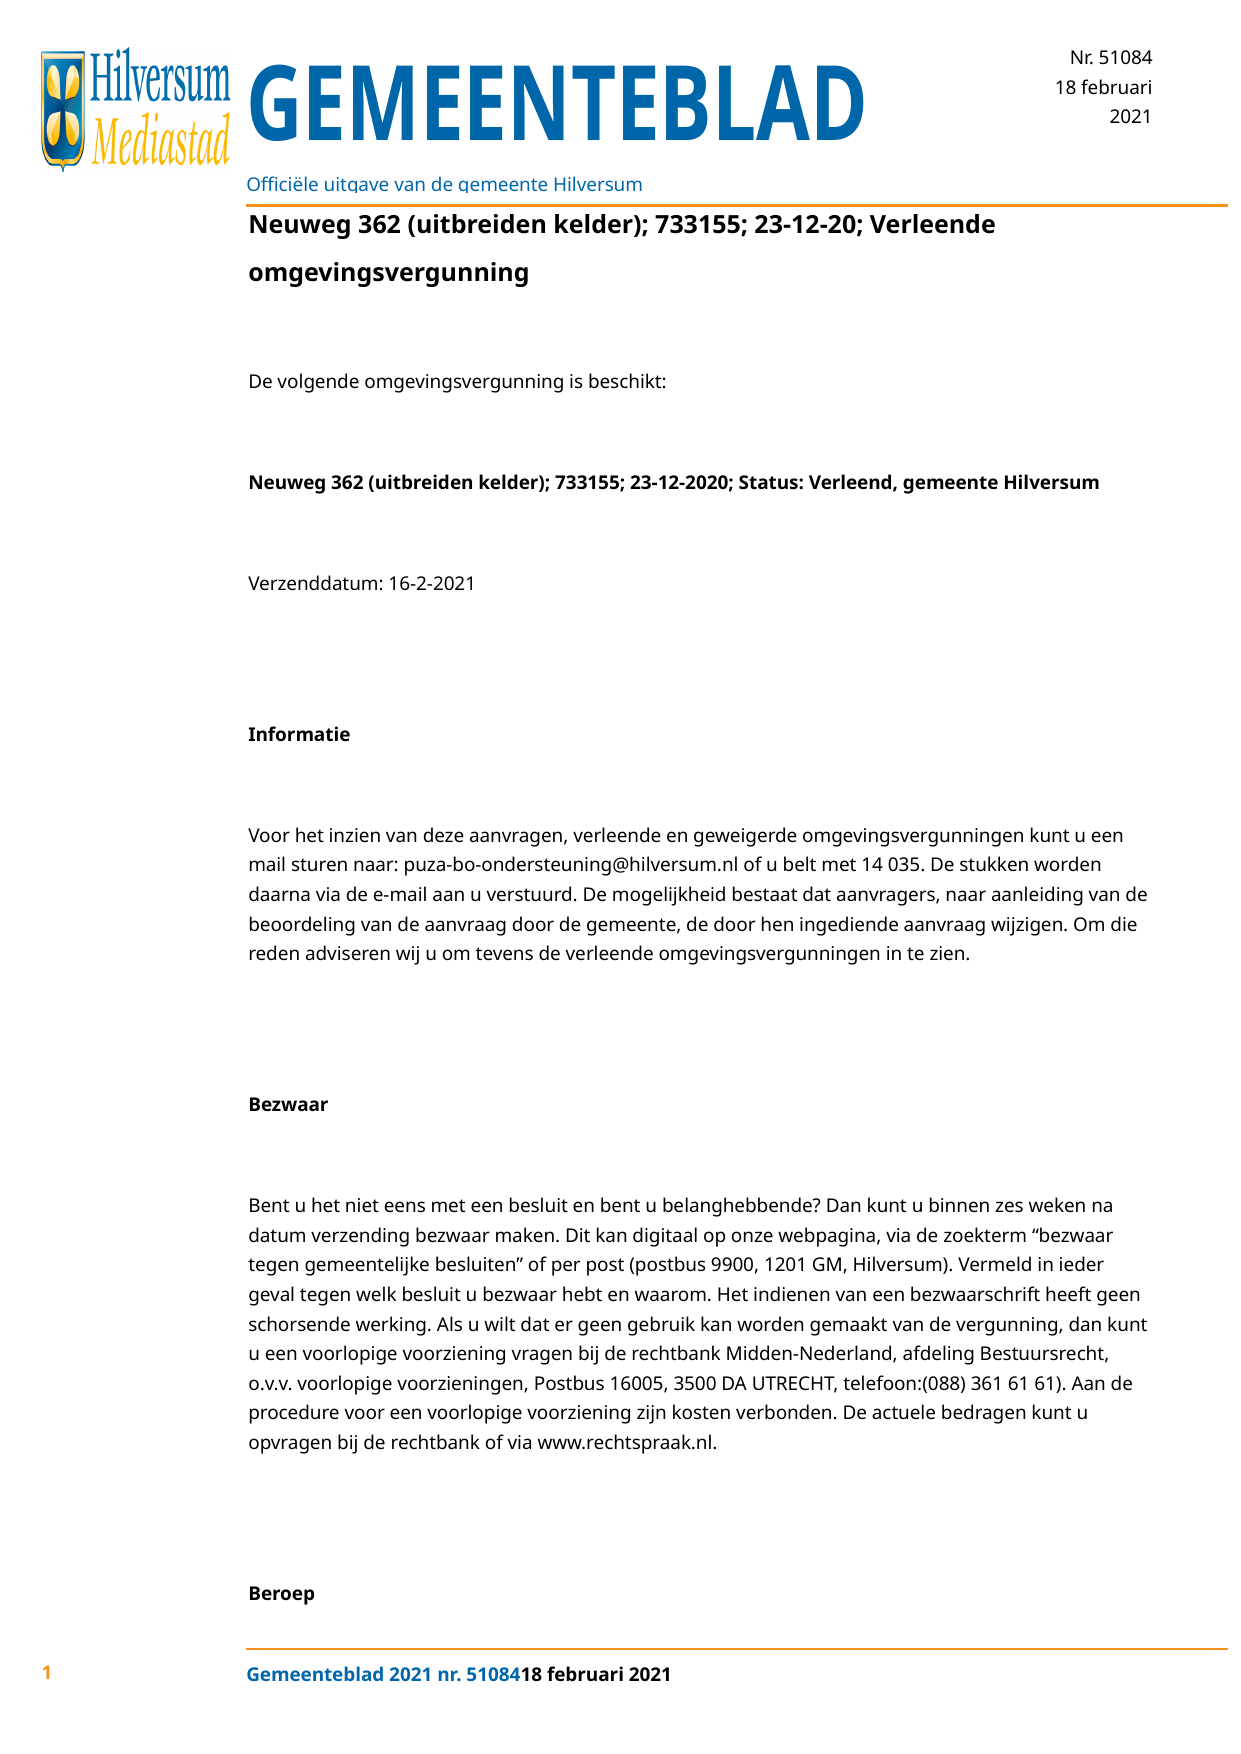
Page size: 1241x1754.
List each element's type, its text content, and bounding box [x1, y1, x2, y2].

text De volgende omgevingsvergunning is beschikt: [248, 368, 1152, 394]
text Informatie [248, 721, 1152, 747]
text Voor het inzien van deze aanvragen, verleende en geweigerde omgevingsvergunningen kunt u een mail sturen naar: puza-bo-ondersteuning@hilversum.nl of u belt met 14 035. De stukken worden daarna via de e-mail aan u verstuurd. De mogelijkheid bestaat dat aanvragers, naar aanleiding van de beoordeling van de aanvraag door de gemeente, de door hen ingediende aanvraag wijzigen. Om die reden adviseren wij u om tevens de verleende omgevingsvergunningen in te zien. [248, 822, 1152, 966]
picture [41, 47, 231, 172]
text Bent u het niet eens met een besluit en bent u belanghebbende? Dan kunt u binnen zes weken na datum verzending bezwaar maken. Dit kan digitaal op onze webpagina, via de zoekterm “bezwaar tegen gemeentelijke besluiten” of per post (postbus 9900, 1201 GM, Hilversum). Vermeld in ieder geval tegen welk besluit u bezwaar hebt en waarom. Het indienen van een bezwaarschrift heeft geen schorsende werking. Als u wilt dat er geen gebruik kan worden gemaakt van de vergunning, dan kunt u een voorlopige voorziening vragen bij de rechtbank Midden-Nederland, afdeling Bestuursrecht, o.v.v. voorlopige voorzieningen, Postbus 16005, 3500 DA UTRECHT, telefoon:(088) 361 61 61). Aan de procedure voor een voorlopige voorziening zijn kosten verbonden. De actuele bedragen kunt u opvragen bij de rechtbank of via www.rechtspraak.nl. [248, 1192, 1152, 1455]
text Verzenddatum: 16-2-2021 [248, 570, 1152, 596]
text Neuweg 362 (uitbreiden kelder); 733155; 23-12-2020; Status: Verleend, gemeente Hilversum [248, 469, 1152, 495]
text Beroep [248, 1580, 1152, 1606]
text Neuweg 362 (uitbreiden kelder); 733155; 23-12-20; Verleende omgevingsvergunning [248, 207, 1152, 288]
text Bezwaar [248, 1092, 1152, 1117]
